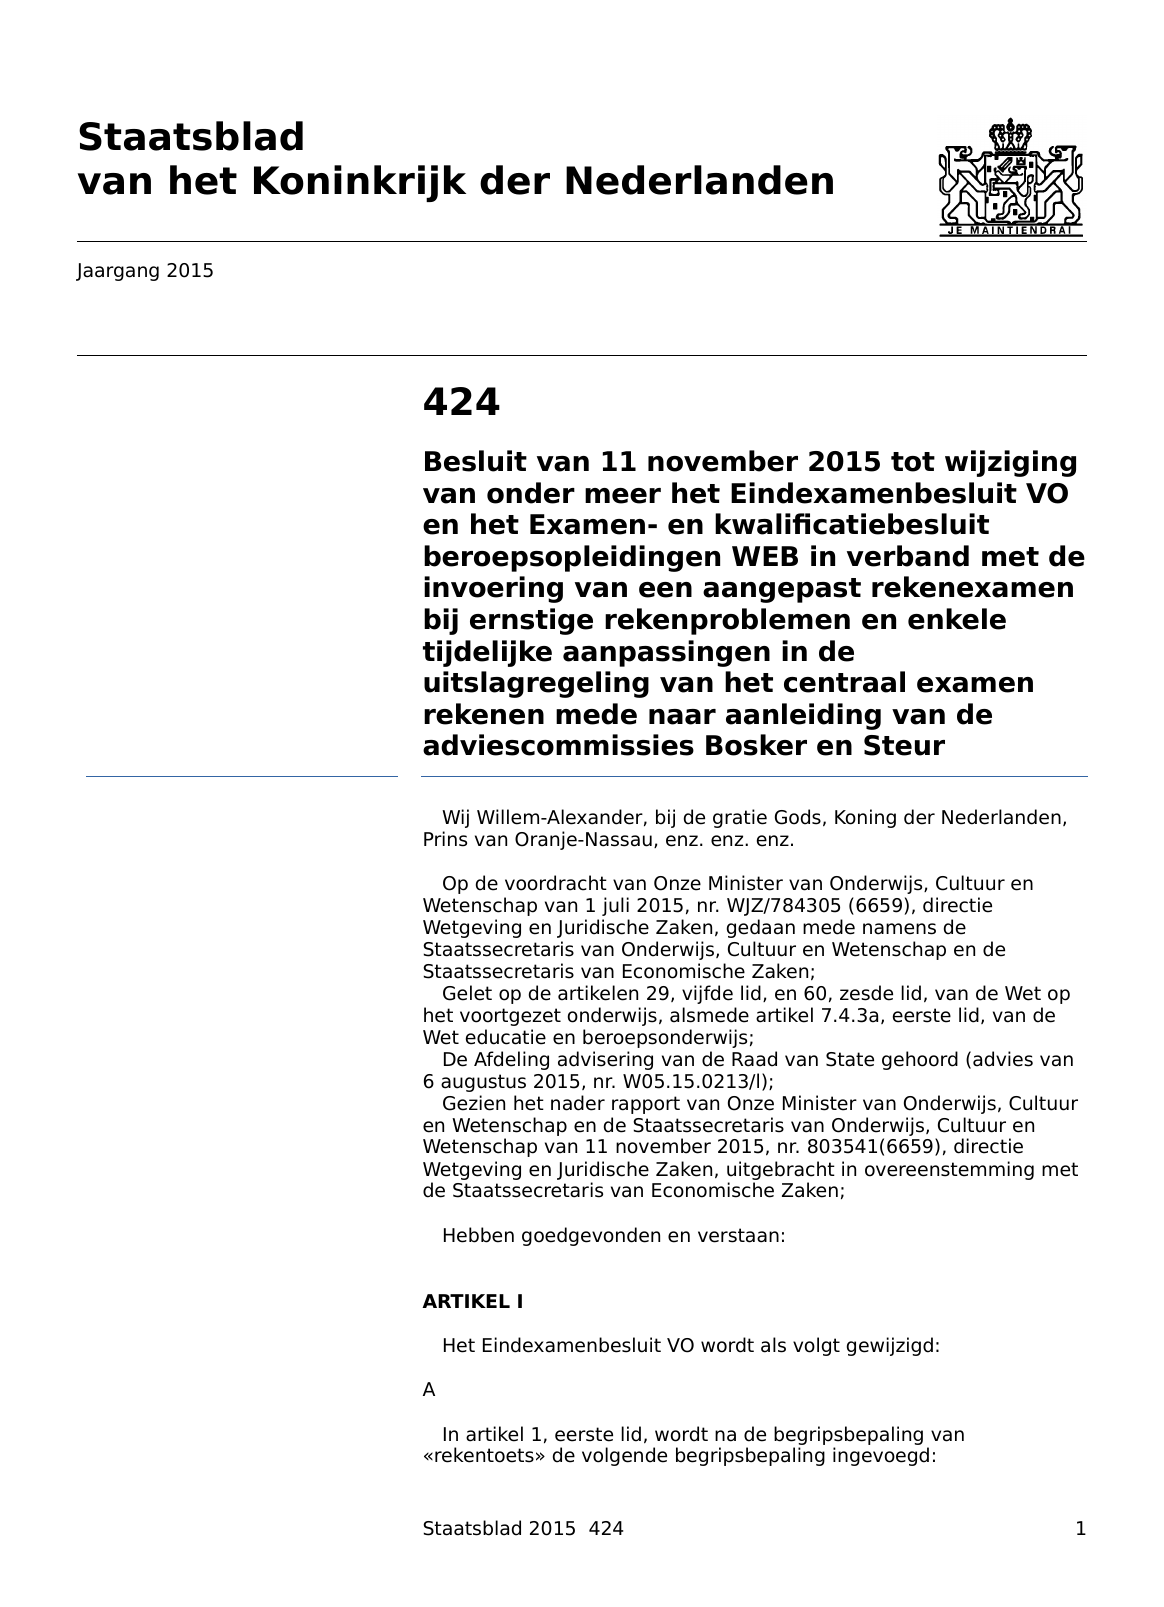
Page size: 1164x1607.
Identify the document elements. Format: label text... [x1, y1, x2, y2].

table_header [886, 100, 1087, 241]
text Besluit van 11 november 2015 tot wijziging van onder meer het Eindexamenbesluit VO en het Examen- en kwalificatiebesluit beroepsopleidingen WEB in verband met de invoering van een aangepast rekenexamen bij ernstige rekenproblemen en enkele tijdelijke aanpassingen in de uitslagregeling van het centraal examen rekenen mede naar aanleiding van de adviescommissies Bosker en Steur [422, 447, 1087, 762]
text Gezien het nader rapport van Onze Minister van Onderwijs, Cultuur en Wetenschap en de Staatssecretaris van Onderwijs, Cultuur en Wetenschap van 11 november 2015, nr. 803541(6659), directie Wetgeving en Juridische Zaken, uitgebracht in overeenstemming met de Staatssecretaris van Economische Zaken; [422, 1092, 1087, 1202]
table_cell Jaargang 2015 [77, 242, 1087, 355]
text Hebben goedgevonden en verstaan: [422, 1224, 1087, 1247]
text A [422, 1379, 1087, 1401]
text De Afdeling advisering van de Raad van State gehoord (advies van 6 augustus 2015, nr. W05.15.0213/l); [422, 1048, 1087, 1092]
text Gelet op de artikelen 29, vijfde lid, en 60, zesde lid, van de Wet op het voortgezet onderwijs, alsmede artikel 7.4.3a, eerste lid, van de Wet educatie en beroepsonderwijs; [422, 983, 1087, 1048]
subtitle 424 [422, 381, 1087, 424]
text In artikel 1, eerste lid, wordt na de begripsbepaling van «rekentoets» de volgende begripsbepaling ingevoegd: [422, 1423, 1087, 1467]
text Op de voordracht van Onze Minister van Onderwijs, Cultuur en Wetenschap van 1 juli 2015, nr. WJZ/784305 (6659), directie Wetgeving en Juridische Zaken, gedaan mede namens de Staatssecretaris van Onderwijs, Cultuur en Wetenschap en de Staatssecretaris van Economische Zaken; [422, 873, 1087, 983]
subtitle ARTIKEL I [422, 1291, 1087, 1313]
text Het Eindexamenbesluit VO wordt als volgt gewijzigd: [422, 1335, 1087, 1357]
text Wij Willem-Alexander, bij de gratie Gods, Koning der Nederlanden, Prins van Oranje-Nassau, enz. enz. enz. [422, 807, 1087, 851]
picture [936, 115, 1087, 240]
table_header Staatsblad van het Koninkrijk der Nederlanden [77, 100, 886, 241]
